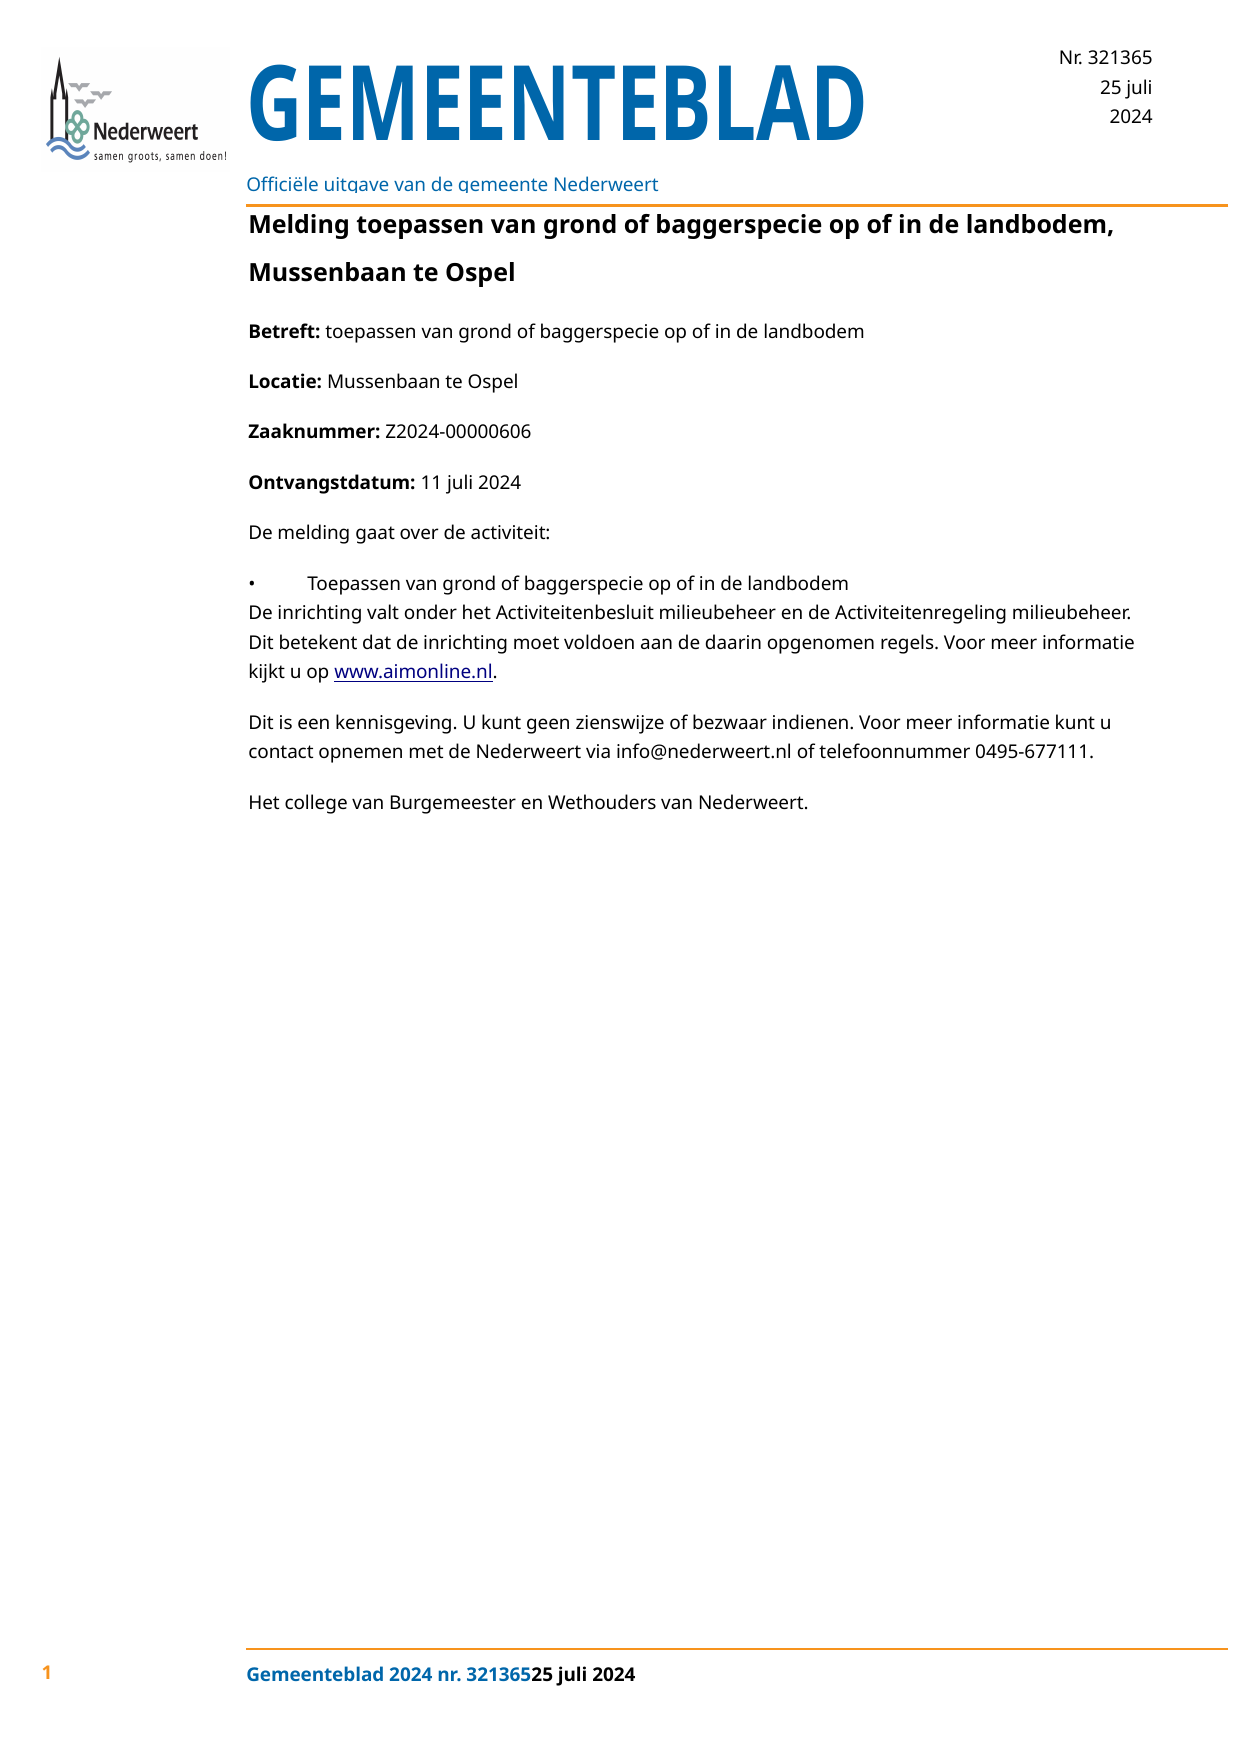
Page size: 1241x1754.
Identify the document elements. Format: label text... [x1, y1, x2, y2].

text Dit is een kennisgeving. U kunt geen zienswijze of bezwaar indienen. Voor meer informatie kunt u contact opnemen met de Nederweert via info@nederweert.nl of telefoonnummer 0495-677111. [248, 709, 1152, 764]
text De inrichting valt onder het Activiteitenbesluit milieubeheer en de Activiteitenregeling milieubeheer. Dit betekent dat de inrichting moet voldoen aan de daarin opgenomen regels. Voor meer informatie kijkt u op www.aimonline.nl. [248, 599, 1152, 684]
text Betreft: toepassen van grond of baggerspecie op of in de landbodem [248, 318, 1152, 344]
text Het college van Burgemeester en Wethouders van Nederweert. [248, 789, 1152, 815]
list Toepassen van grond of baggerspecie op of in de landbodem [248, 570, 1152, 596]
text Zaaknummer: Z2024-00000606 [248, 419, 1152, 444]
text Locatie: Mussenbaan te Ospel [248, 368, 1152, 394]
picture [41, 47, 231, 172]
text De melding gaat over de activiteit: [248, 519, 1152, 545]
text Melding toepassen van grond of baggerspecie op of in de landbodem, Mussenbaan te Ospel [248, 207, 1152, 288]
text Ontvangstdatum: 11 juli 2024 [248, 469, 1152, 495]
